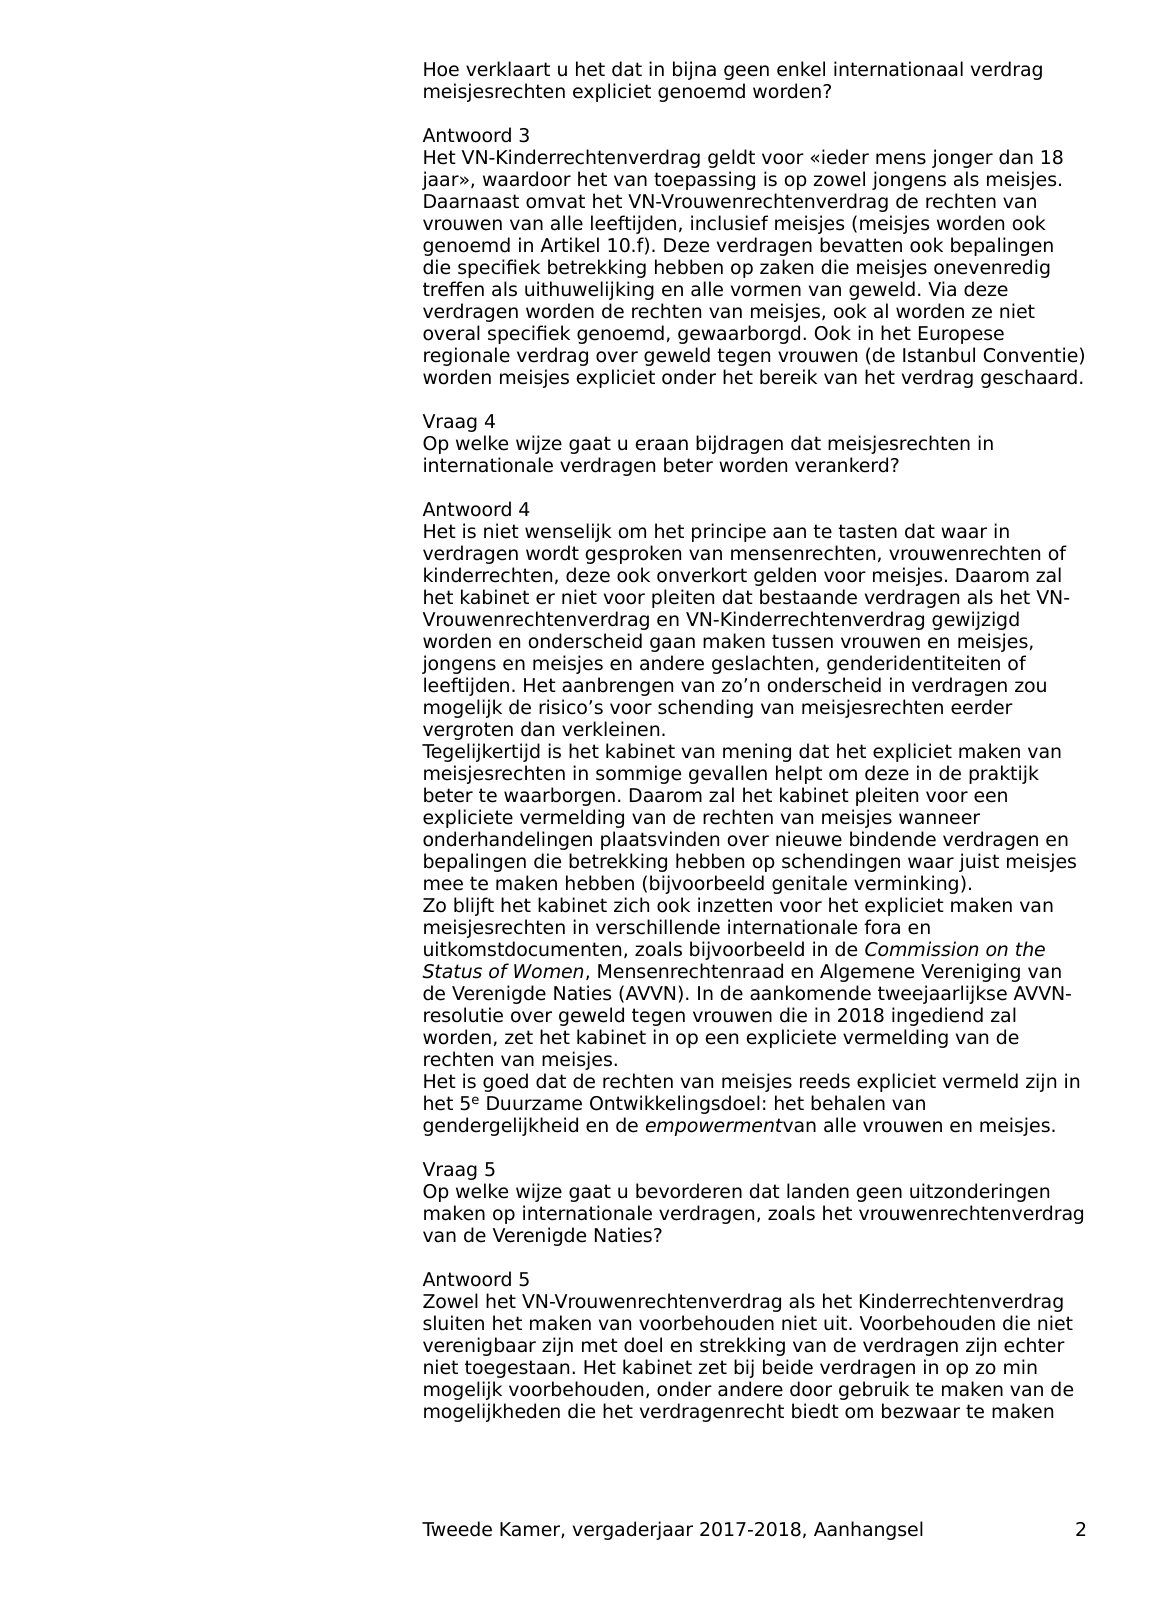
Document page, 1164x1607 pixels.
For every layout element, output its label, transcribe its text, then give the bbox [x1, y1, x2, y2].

text Antwoord 4 [422, 499, 1087, 521]
text Op welke wijze gaat u bevorderen dat landen geen uitzonderingen maken op internationale verdragen, zoals het vrouwenrechtenverdrag van de Verenigde Naties? [422, 1181, 1087, 1247]
text Het VN-Kinderrechtenverdrag geldt voor «ieder mens jonger dan 18 jaar», waardoor het van toepassing is op zowel jongens als meisjes. Daarnaast omvat het VN-Vrouwenrechtenverdrag de rechten van vrouwen van alle leeftijden, inclusief meisjes (meisjes worden ook genoemd in Artikel 10.f). Deze verdragen bevatten ook bepalingen die specifiek betrekking hebben op zaken die meisjes onevenredig treffen als uithuwelijking en alle vormen van geweld. Via deze verdragen worden de rechten van meisjes, ook al worden ze niet overal specifiek genoemd, gewaarborgd. Ook in het Europese regionale verdrag over geweld tegen vrouwen (de Istanbul Conventie) worden meisjes expliciet onder het bereik van het verdrag geschaard. [422, 147, 1087, 389]
text Zowel het VN-Vrouwenrechtenverdrag als het Kinderrechtenverdrag sluiten het maken van voorbehouden niet uit. Voorbehouden die niet verenigbaar zijn met doel en strekking van de verdragen zijn echter niet toegestaan. Het kabinet zet bij beide verdragen in op zo min mogelijk voorbehouden, onder andere door gebruik te maken van de mogelijkheden die het verdragenrecht biedt om bezwaar te maken [422, 1291, 1087, 1423]
text Zo blijft het kabinet zich ook inzetten voor het expliciet maken van meisjesrechten in verschillende internationale fora en uitkomstdocumenten, zoals bijvoorbeeld in de Commission on the Status of Women, Mensenrechtenraad en Algemene Vereniging van de Verenigde Naties (AVVN). In de aankomende tweejaarlijkse AVVN-resolutie over geweld tegen vrouwen die in 2018 ingediend zal worden, zet het kabinet in op een expliciete vermelding van de rechten van meisjes. [422, 895, 1087, 1071]
text Tegelijkertijd is het kabinet van mening dat het expliciet maken van meisjesrechten in sommige gevallen helpt om deze in de praktijk beter te waarborgen. Daarom zal het kabinet pleiten voor een expliciete vermelding van de rechten van meisjes wanneer onderhandelingen plaatsvinden over nieuwe bindende verdragen en bepalingen die betrekking hebben op schendingen waar juist meisjes mee te maken hebben (bijvoorbeeld genitale verminking). [422, 741, 1087, 895]
text Het is goed dat de rechten van meisjes reeds expliciet vermeld zijn in het 5e Duurzame Ontwikkelingsdoel: het behalen van gendergelijkheid en de empowermentvan alle vrouwen en meisjes. [422, 1071, 1087, 1137]
text Vraag 4 [422, 411, 1087, 433]
text Antwoord 3 [422, 125, 1087, 147]
text Antwoord 5 [422, 1269, 1087, 1291]
text Het is niet wenselijk om het principe aan te tasten dat waar in verdragen wordt gesproken van mensenrechten, vrouwenrechten of kinderrechten, deze ook onverkort gelden voor meisjes. Daarom zal het kabinet er niet voor pleiten dat bestaande verdragen als het VN-Vrouwenrechtenverdrag en VN-Kinderrechtenverdrag gewijzigd worden en onderscheid gaan maken tussen vrouwen en meisjes, jongens en meisjes en andere geslachten, genderidentiteiten of leeftijden. Het aanbrengen van zo’n onderscheid in verdragen zou mogelijk de risico’s voor schending van meisjesrechten eerder vergroten dan verkleinen. [422, 521, 1087, 741]
text Vraag 5 [422, 1159, 1087, 1181]
text Hoe verklaart u het dat in bijna geen enkel internationaal verdrag meisjesrechten expliciet genoemd worden? [422, 59, 1087, 103]
text Op welke wijze gaat u eraan bijdragen dat meisjesrechten in internationale verdragen beter worden verankerd? [422, 433, 1087, 477]
